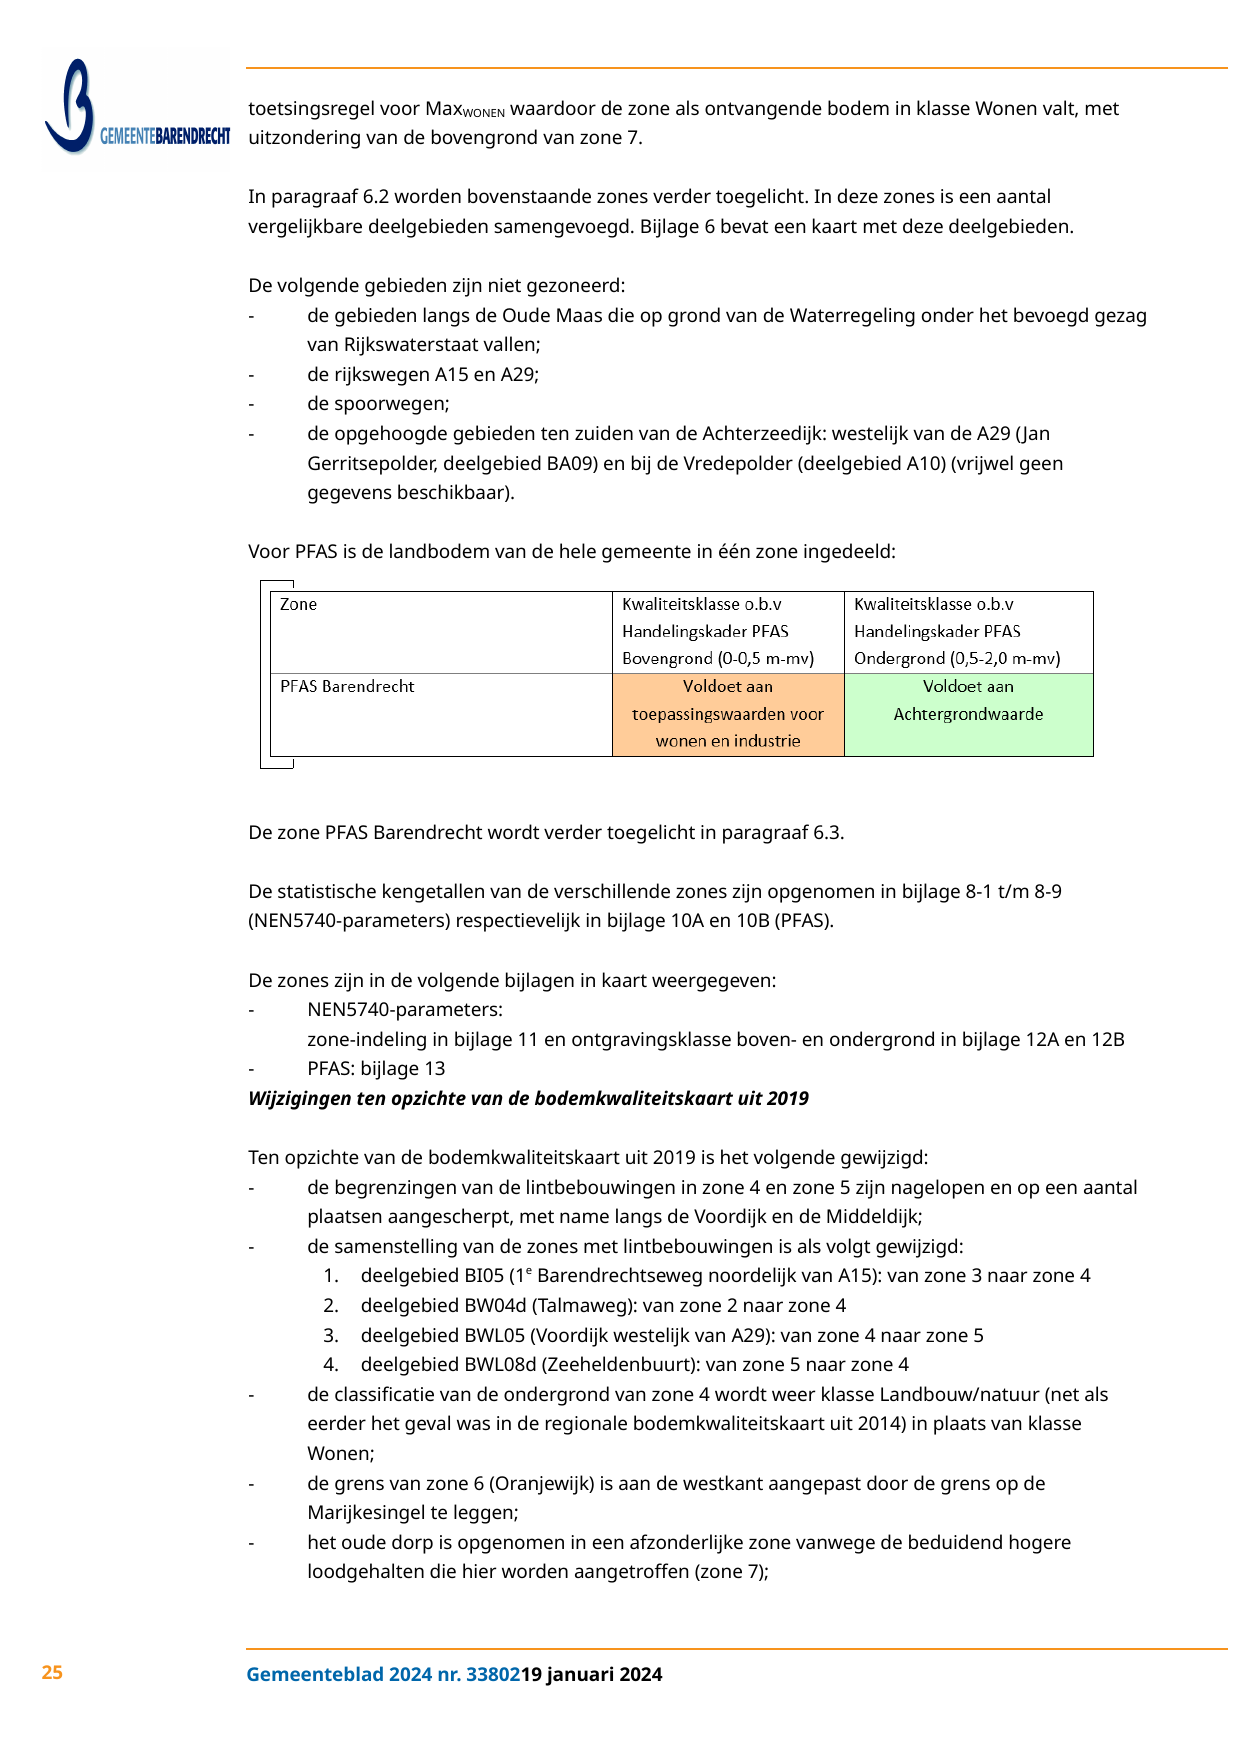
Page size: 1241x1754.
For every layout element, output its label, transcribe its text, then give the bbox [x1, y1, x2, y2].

text Wijzigingen ten opzichte van de bodemkwaliteitskaart uit 2019 [248, 1085, 1152, 1111]
list de samenstelling van de zones met lintbebouwingen is als volgt gewijzigd: [248, 1233, 1152, 1259]
list deelgebied BWL08d (Zeeheldenbuurt): van zone 5 naar zone 4 [323, 1351, 1152, 1377]
list deelgebied BWL05 (Voordijk westelijk van A29): van zone 4 naar zone 5 [323, 1322, 1152, 1348]
list de spoorwegen; [248, 391, 1152, 416]
text De statistische kengetallen van de verschillende zones zijn opgenomen in bijlage 8-1 t/m 8-9 (NEN5740-parameters) respectievelijk in bijlage 10A en 10B (PFAS). [248, 878, 1152, 933]
list de gebieden langs de Oude Maas die op grond van de Waterregeling onder het bevoegd gezag van Rijkswaterstaat vallen; [248, 302, 1152, 357]
list de grens van zone 6 (Oranjewijk) is aan de westkant aangepast door de grens op de Marijkesingel te leggen; [248, 1470, 1152, 1525]
list de classificatie van de ondergrond van zone 4 wordt weer klasse Landbouw/natuur (net als eerder het geval was in de regionale bodemkwaliteitskaart uit 2014) in plaats van klasse Wonen; [248, 1381, 1152, 1466]
text toetsingsregel voor MaxWONEN waardoor de zone als ontvangende bodem in klasse Wonen valt, met uitzondering van de bovengrond van zone 7. [248, 95, 1152, 150]
list de begrenzingen van de lintbebouwingen in zone 4 en zone 5 zijn nagelopen en op een aantal plaatsen aangescherpt, met name langs de Voordijk en de Middeldijk; [248, 1174, 1152, 1229]
list deelgebied BI05 (1e Barendrechtseweg noordelijk van A15): van zone 3 naar zone 4 [323, 1263, 1152, 1288]
picture [268, 588, 1095, 759]
list het oude dorp is opgenomen in een afzonderlijke zone vanwege de beduidend hogere loodgehalten die hier worden aangetroffen (zone 7); [248, 1529, 1152, 1584]
text Voor PFAS is de landbodem van de hele gemeente in één zone ingedeeld: [248, 538, 1152, 564]
text De zones zijn in de volgende bijlagen in kaart weergegeven: [248, 967, 1152, 993]
list zone-indeling in bijlage 11 en ontgravingsklasse boven- en ondergrond in bijlage 12A en 12B [248, 1026, 1152, 1052]
picture [41, 47, 231, 172]
text Ten opzichte van de bodemkwaliteitskaart uit 2019 is het volgende gewijzigd: [248, 1144, 1152, 1170]
list deelgebied BW04d (Talmaweg): van zone 2 naar zone 4 [323, 1292, 1152, 1318]
list de rijkswegen A15 en A29; [248, 361, 1152, 387]
list de opgehoogde gebieden ten zuiden van de Achterzeedijk: westelijk van de A29 (Jan Gerritsepolder, deelgebied BA09) en bij de Vredepolder (deelgebied A10) (vrijwel geen gegevens beschikbaar). [248, 420, 1152, 505]
list PFAS: bijlage 13 [248, 1056, 1152, 1081]
text In paragraaf 6.2 worden bovenstaande zones verder toegelicht. In deze zones is een aantal vergelijkbare deelgebieden samengevoegd. Bijlage 6 bevat een kaart met deze deelgebieden. [248, 183, 1152, 239]
text De zone PFAS Barendrecht wordt verder toegelicht in paragraaf 6.3. [248, 819, 1152, 845]
text De volgende gebieden zijn niet gezoneerd: [248, 272, 1152, 298]
list NEN5740-parameters: [248, 996, 1152, 1022]
